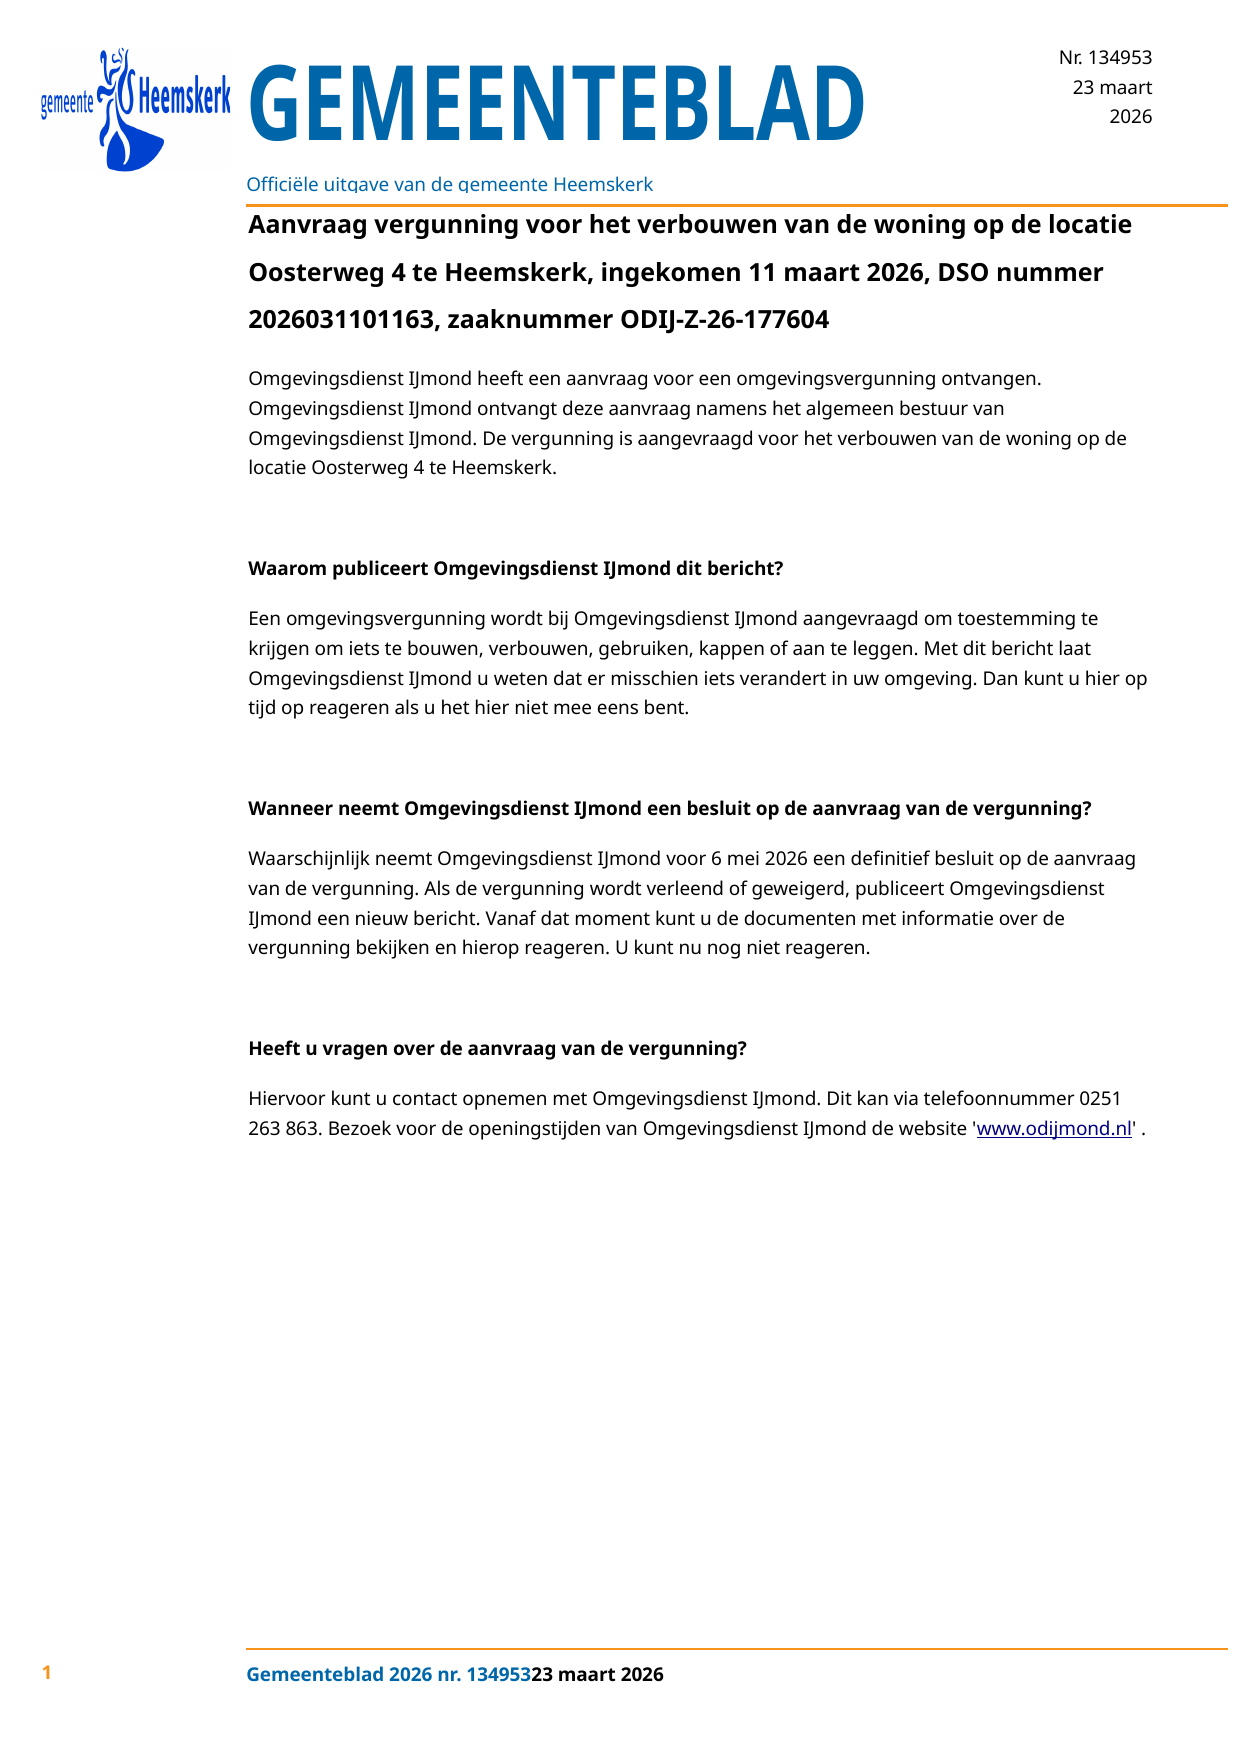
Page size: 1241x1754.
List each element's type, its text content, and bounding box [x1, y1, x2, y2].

picture [41, 47, 231, 172]
text Waarom publiceert Omgevingsdienst IJmond dit bericht? [248, 555, 1152, 581]
text Omgevingsdienst IJmond heeft een aanvraag voor een omgevingsvergunning ontvangen. Omgevingsdienst IJmond ontvangt deze aanvraag namens het algemeen bestuur van Omgevingsdienst IJmond. De vergunning is aangevraagd voor het verbouwen van de woning op de locatie Oosterweg 4 te Heemskerk. [248, 366, 1152, 480]
text Hiervoor kunt u contact opnemen met Omgevingsdienst IJmond. Dit kan via telefoonnummer 0251 263 863. Bezoek voor de openingstijden van Omgevingsdienst IJmond de website 'www.odijmond.nl' . [248, 1086, 1152, 1141]
text Wanneer neemt Omgevingsdienst IJmond een besluit op de aanvraag van de vergunning? [248, 795, 1152, 821]
text Aanvraag vergunning voor het verbouwen van de woning op de locatie Oosterweg 4 te Heemskerk, ingekomen 11 maart 2026, DSO nummer 2026031101163, zaaknummer ODIJ-Z-26-177604 [248, 207, 1152, 336]
text Heeft u vragen over de aanvraag van de vergunning? [248, 1035, 1152, 1061]
text Een omgevingsvergunning wordt bij Omgevingsdienst IJmond aangevraagd om toestemming te krijgen om iets te bouwen, verbouwen, gebruiken, kappen of aan te leggen. Met dit bericht laat Omgevingsdienst IJmond u weten dat er misschien iets verandert in uw omgeving. Dan kunt u hier op tijd op reageren als u het hier niet mee eens bent. [248, 606, 1152, 720]
text Waarschijnlijk neemt Omgevingsdienst IJmond voor 6 mei 2026 een definitief besluit op de aanvraag van de vergunning. Als de vergunning wordt verleend of geweigerd, publiceert Omgevingsdienst IJmond een nieuw bericht. Vanaf dat moment kunt u de documenten met informatie over de vergunning bekijken en hierop reageren. U kunt nu nog niet reageren. [248, 846, 1152, 960]
